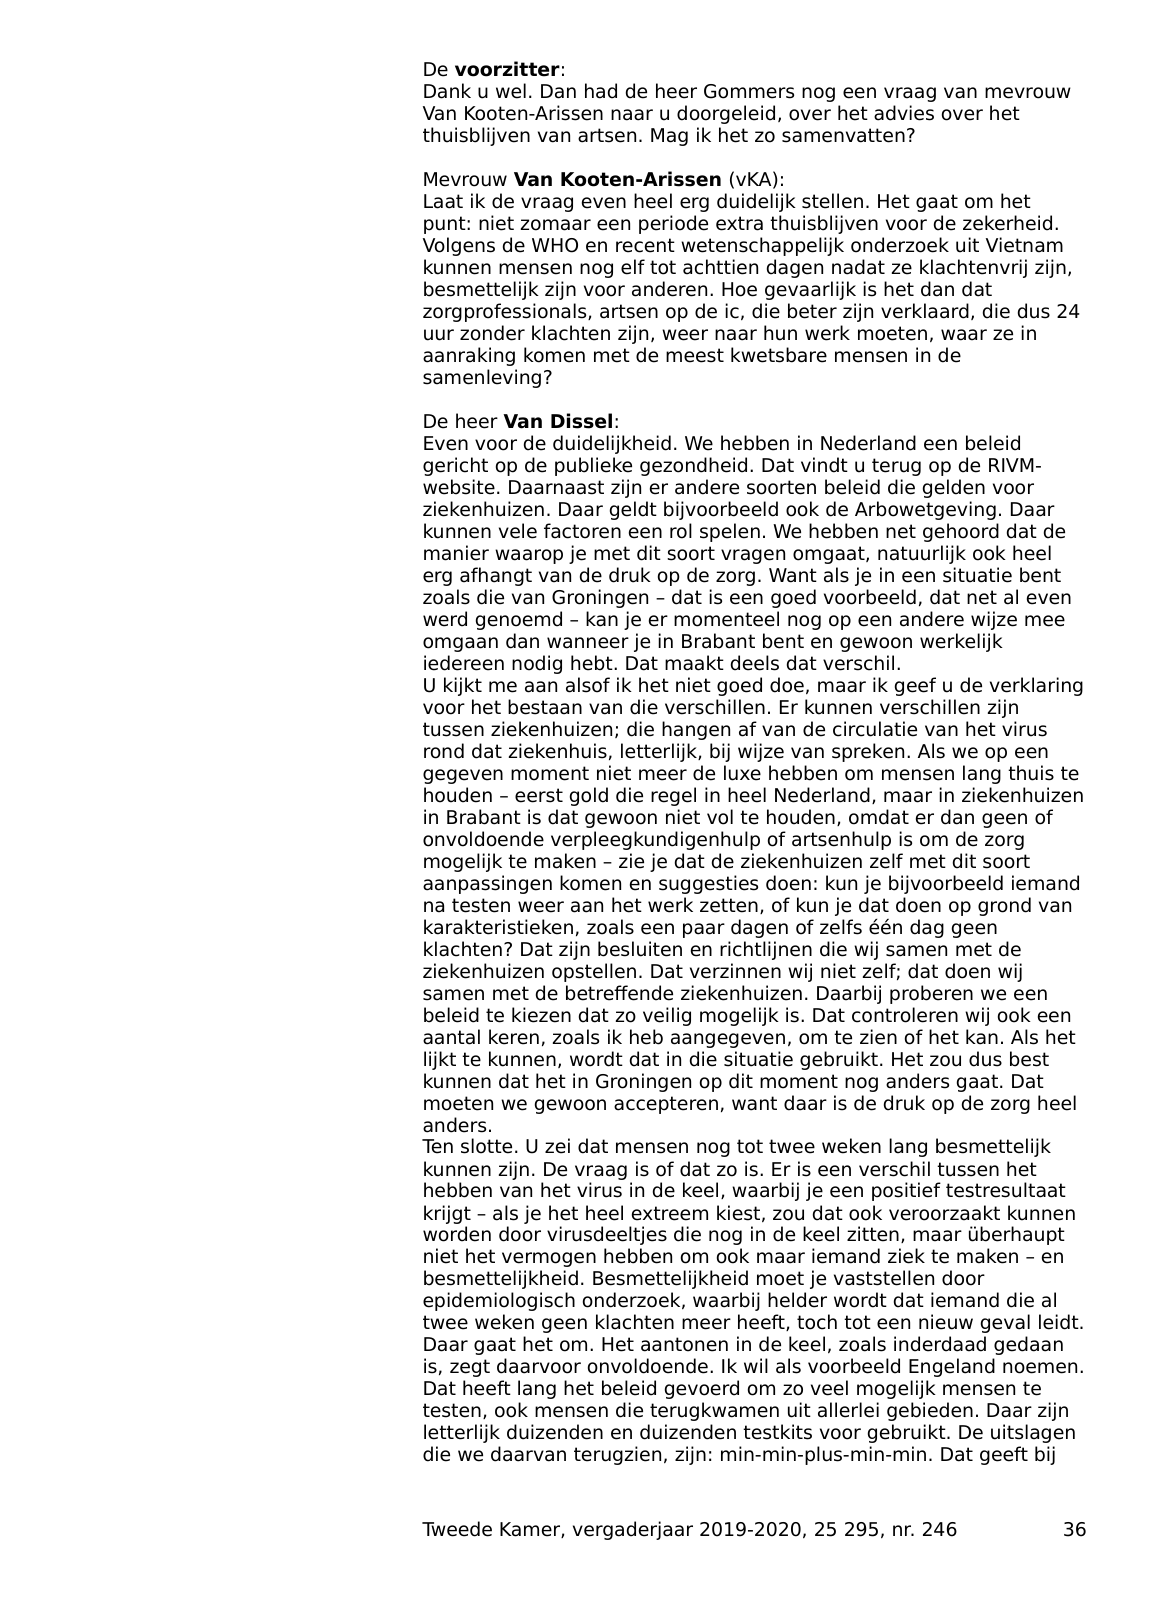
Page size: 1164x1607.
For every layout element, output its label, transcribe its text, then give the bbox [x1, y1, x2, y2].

text De heer Van Dissel: [422, 411, 1087, 433]
text De voorzitter: [422, 59, 1087, 81]
text Laat ik de vraag even heel erg duidelijk stellen. Het gaat om het punt: niet zomaar een periode extra thuisblijven voor de zekerheid. Volgens de WHO en recent wetenschappelijk onderzoek uit Vietnam kunnen mensen nog elf tot achttien dagen nadat ze klachtenvrij zijn, besmettelijk zijn voor anderen. Hoe gevaarlijk is het dan dat zorgprofessionals, artsen op de ic, die beter zijn verklaard, die dus 24 uur zonder klachten zijn, weer naar hun werk moeten, waar ze in aanraking komen met de meest kwetsbare mensen in de samenleving? [422, 191, 1087, 389]
text Even voor de duidelijkheid. We hebben in Nederland een beleid gericht op de publieke gezondheid. Dat vindt u terug op de RIVM-website. Daarnaast zijn er andere soorten beleid die gelden voor ziekenhuizen. Daar geldt bijvoorbeeld ook de Arbowetgeving. Daar kunnen vele factoren een rol spelen. We hebben net gehoord dat de manier waarop je met dit soort vragen omgaat, natuurlijk ook heel erg afhangt van de druk op de zorg. Want als je in een situatie bent zoals die van Groningen – dat is een goed voorbeeld, dat net al even werd genoemd – kan je er momenteel nog op een andere wijze mee omgaan dan wanneer je in Brabant bent en gewoon werkelijk iedereen nodig hebt. Dat maakt deels dat verschil. [422, 433, 1087, 675]
text Ten slotte. U zei dat mensen nog tot twee weken lang besmettelijk kunnen zijn. De vraag is of dat zo is. Er is een verschil tussen het hebben van het virus in de keel, waarbij je een positief testresultaat krijgt – als je het heel extreem kiest, zou dat ook veroorzaakt kunnen worden door virusdeeltjes die nog in de keel zitten, maar überhaupt niet het vermogen hebben om ook maar iemand ziek te maken – en besmettelijkheid. Besmettelijkheid moet je vaststellen door epidemiologisch onderzoek, waarbij helder wordt dat iemand die al twee weken geen klachten meer heeft, toch tot een nieuw geval leidt. Daar gaat het om. Het aantonen in de keel, zoals inderdaad gedaan is, zegt daarvoor onvoldoende. Ik wil als voorbeeld Engeland noemen. Dat heeft lang het beleid gevoerd om zo veel mogelijk mensen te testen, ook mensen die terugkwamen uit allerlei gebieden. Daar zijn letterlijk duizenden en duizenden testkits voor gebruikt. De uitslagen die we daarvan terugzien, zijn: min-min-plus-min-min. Dat geeft bij [422, 1136, 1087, 1466]
text Mevrouw Van Kooten-Arissen (vKA): [422, 169, 1087, 191]
text U kijkt me aan alsof ik het niet goed doe, maar ik geef u de verklaring voor het bestaan van die verschillen. Er kunnen verschillen zijn tussen ziekenhuizen; die hangen af van de circulatie van het virus rond dat ziekenhuis, letterlijk, bij wijze van spreken. Als we op een gegeven moment niet meer de luxe hebben om mensen lang thuis te houden – eerst gold die regel in heel Nederland, maar in ziekenhuizen in Brabant is dat gewoon niet vol te houden, omdat er dan geen of onvoldoende verpleegkundigenhulp of artsenhulp is om de zorg mogelijk te maken – zie je dat de ziekenhuizen zelf met dit soort aanpassingen komen en suggesties doen: kun je bijvoorbeeld iemand na testen weer aan het werk zetten, of kun je dat doen op grond van karakteristieken, zoals een paar dagen of zelfs één dag geen klachten? Dat zijn besluiten en richtlijnen die wij samen met de ziekenhuizen opstellen. Dat verzinnen wij niet zelf; dat doen wij samen met de betreffende ziekenhuizen. Daarbij proberen we een beleid te kiezen dat zo veilig mogelijk is. Dat controleren wij ook een aantal keren, zoals ik heb aangegeven, om te zien of het kan. Als het lijkt te kunnen, wordt dat in die situatie gebruikt. Het zou dus best kunnen dat het in Groningen op dit moment nog anders gaat. Dat moeten we gewoon accepteren, want daar is de druk op de zorg heel anders. [422, 675, 1087, 1136]
text Dank u wel. Dan had de heer Gommers nog een vraag van mevrouw Van Kooten-Arissen naar u doorgeleid, over het advies over het thuisblijven van artsen. Mag ik het zo samenvatten? [422, 81, 1087, 147]
